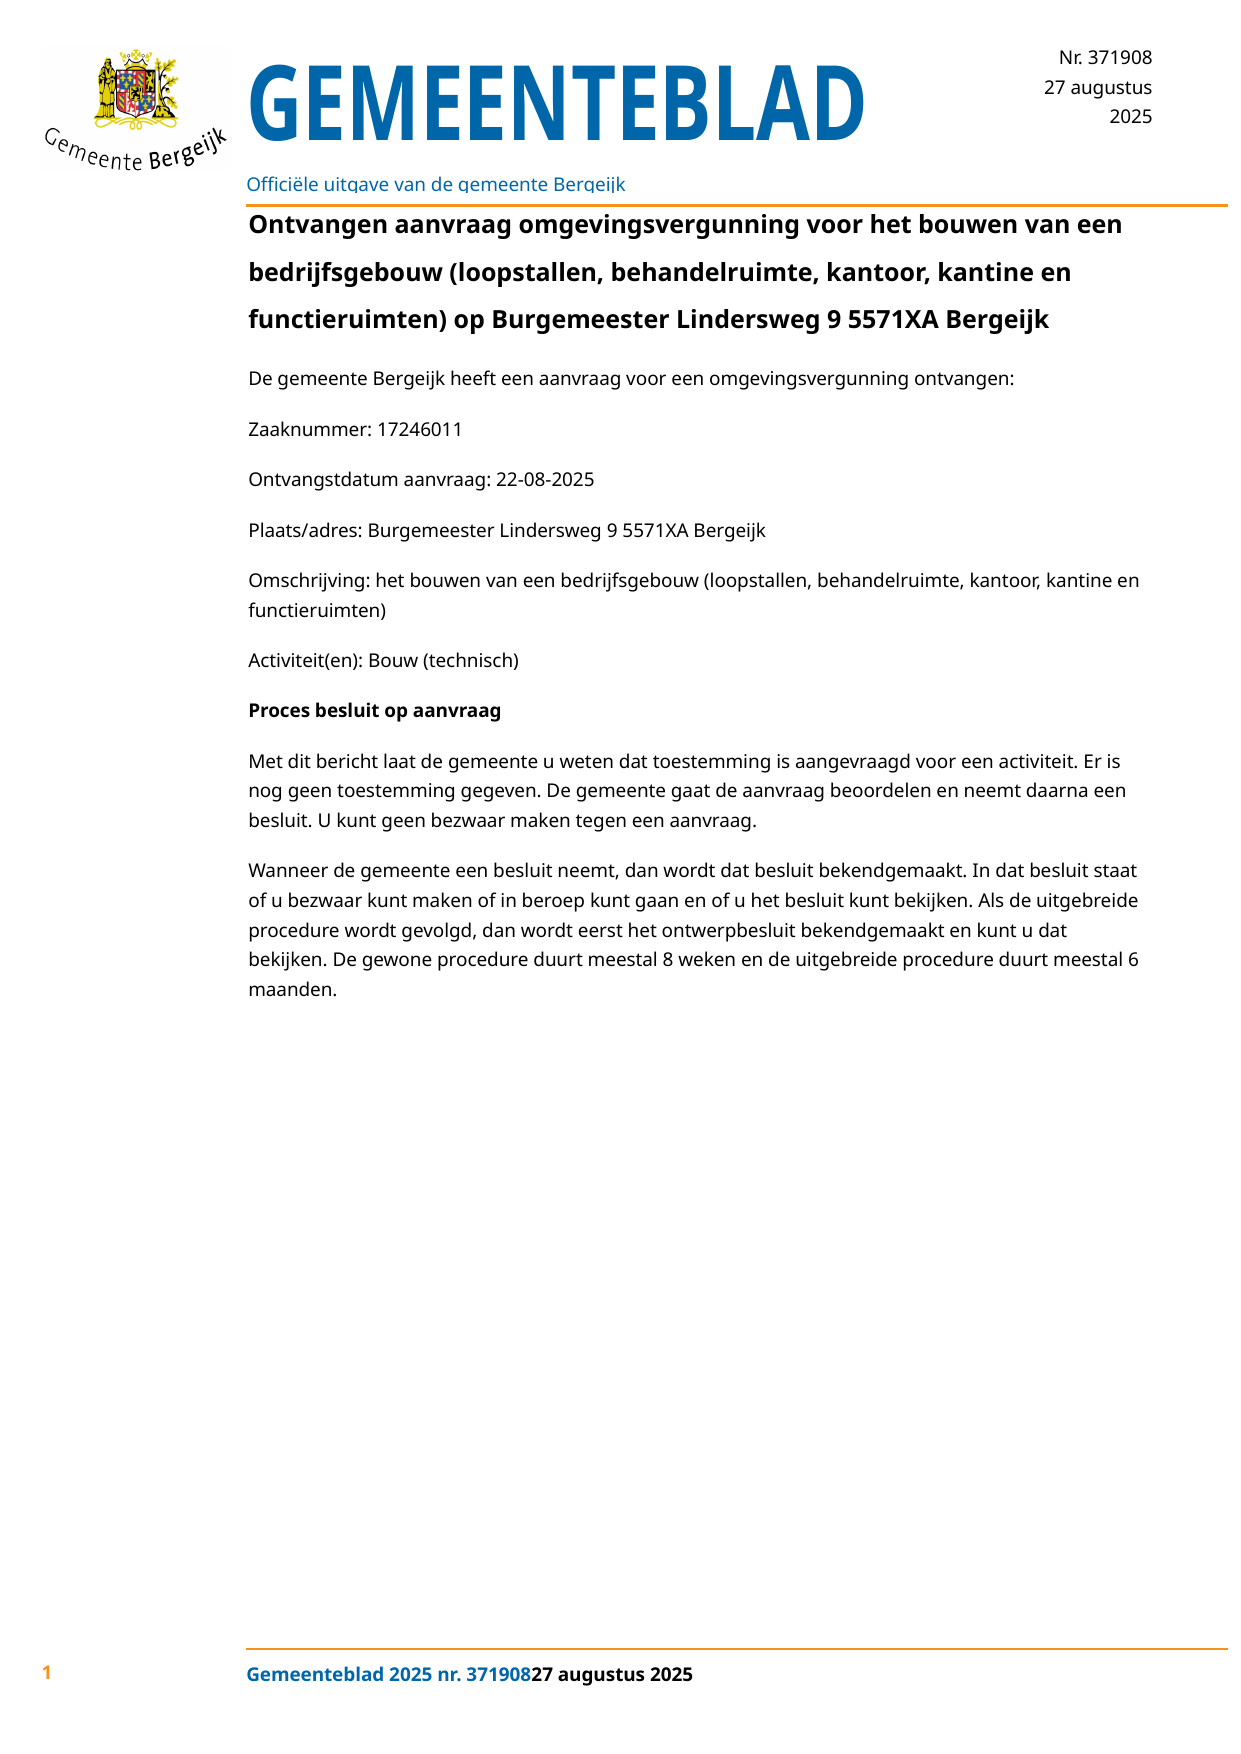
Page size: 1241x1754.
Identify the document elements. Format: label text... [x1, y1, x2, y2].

text Ontvangen aanvraag omgevingsvergunning voor het bouwen van een bedrijfsgebouw (loopstallen, behandelruimte, kantoor, kantine en functieruimten) op Burgemeester Lindersweg 9 5571XA Bergeijk [248, 207, 1152, 336]
picture [41, 47, 231, 172]
text Wanneer de gemeente een besluit neemt, dan wordt dat besluit bekendgemaakt. In dat besluit staat of u bezwaar kunt maken of in beroep kunt gaan en of u het besluit kunt bekijken. Als de uitgebreide procedure wordt gevolgd, dan wordt eerst het ontwerpbesluit bekendgemaakt en kunt u dat bekijken. De gewone procedure duurt meestal 8 weken en de uitgebreide procedure duurt meestal 6 maanden. [248, 858, 1152, 1002]
text Ontvangstdatum aanvraag: 22-08-2025 [248, 466, 1152, 492]
text Plaats/adres: Burgemeester Lindersweg 9 5571XA Bergeijk [248, 517, 1152, 542]
text De gemeente Bergeijk heeft een aanvraag voor een omgevingsvergunning ontvangen: [248, 366, 1152, 391]
text Met dit bericht laat de gemeente u weten dat toestemming is aangevraagd voor een activiteit. Er is nog geen toestemming gegeven. De gemeente gaat de aanvraag beoordelen en neemt daarna een besluit. U kunt geen bezwaar maken tegen een aanvraag. [248, 748, 1152, 833]
text Proces besluit op aanvraag [248, 698, 1152, 723]
text Omschrijving: het bouwen van een bedrijfsgebouw (loopstallen, behandelruimte, kantoor, kantine en functieruimten) [248, 567, 1152, 622]
text Activiteit(en): Bouw (technisch) [248, 647, 1152, 673]
text Zaaknummer: 17246011 [248, 416, 1152, 442]
